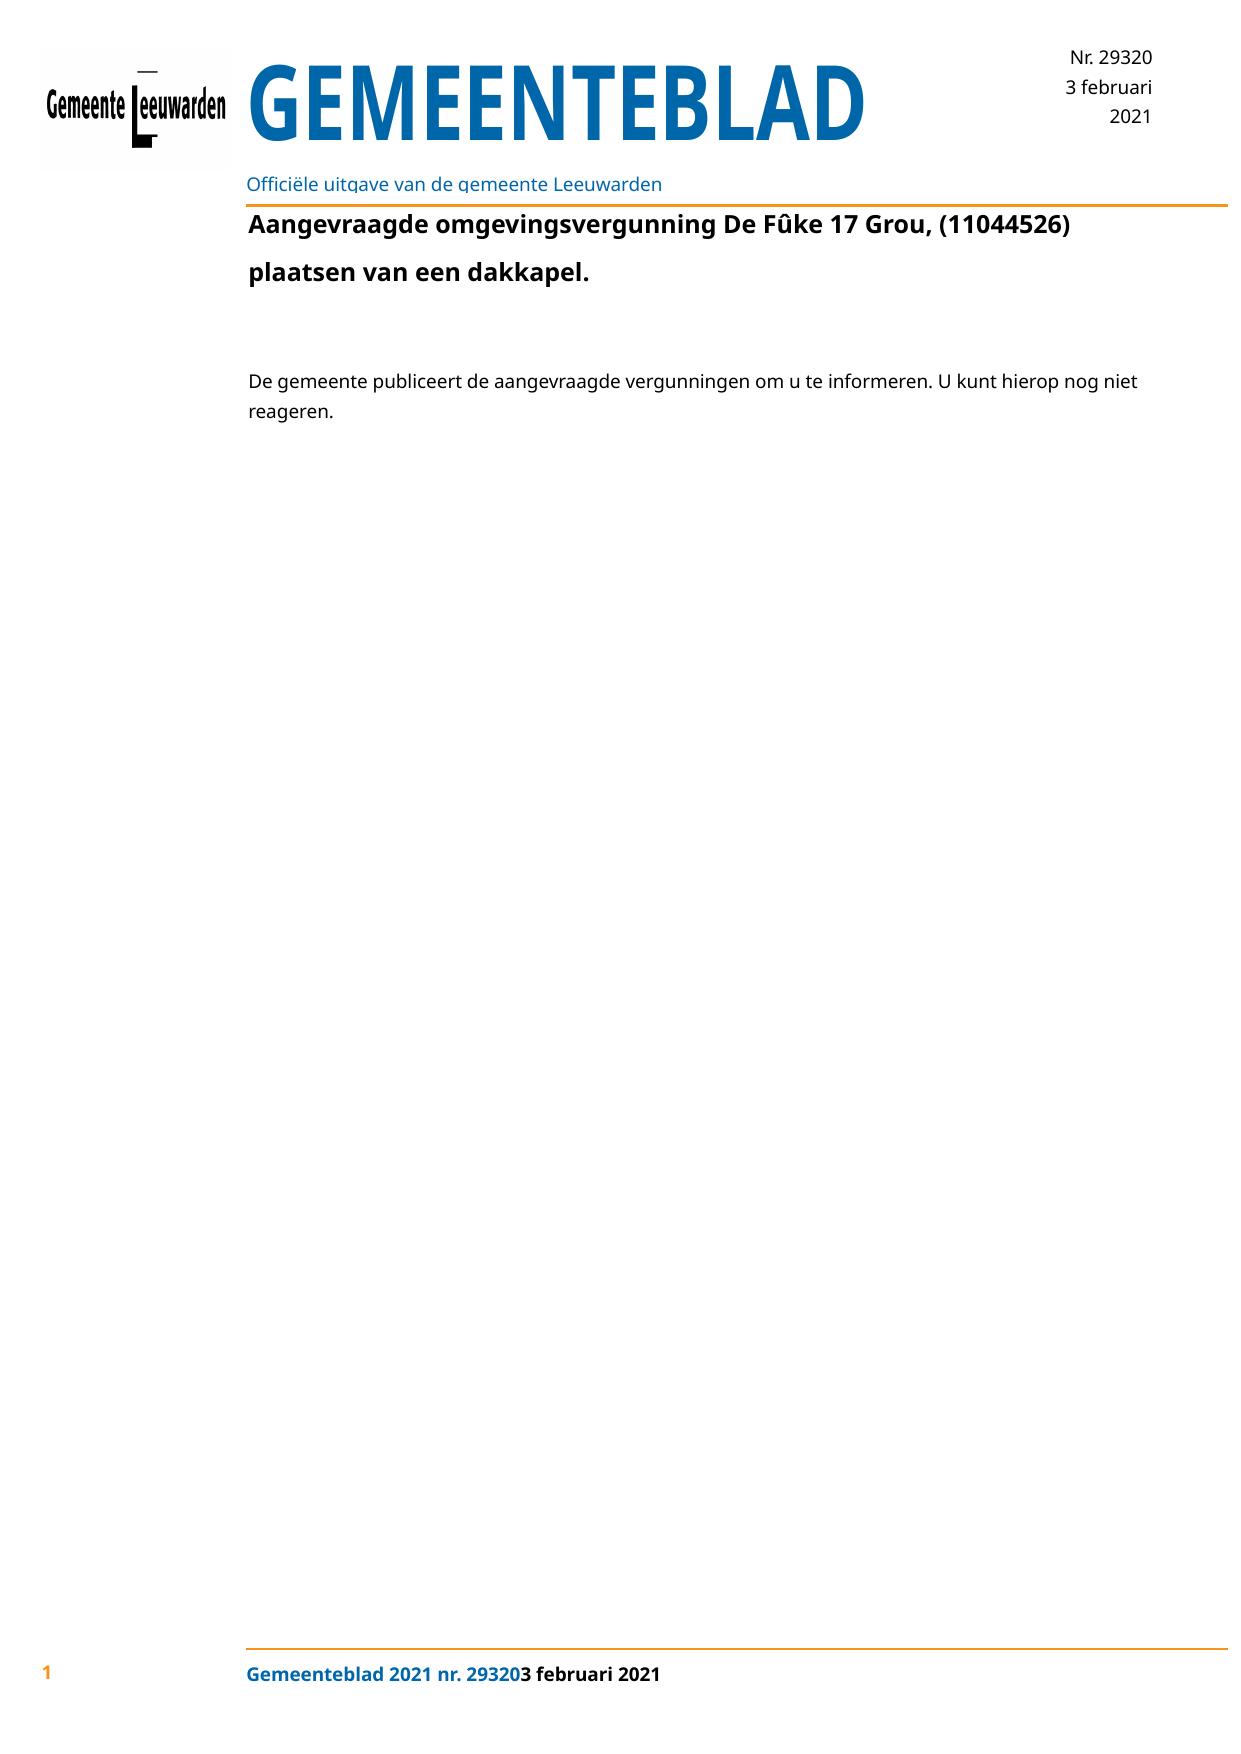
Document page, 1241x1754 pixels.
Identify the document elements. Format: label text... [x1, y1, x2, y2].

text Aangevraagde omgevingsvergunning De Fûke 17 Grou, (11044526) plaatsen van een dakkapel. [248, 207, 1152, 288]
text De gemeente publiceert de aangevraagde vergunningen om u te informeren. U kunt hierop nog niet reageren. [248, 368, 1152, 424]
picture [41, 47, 231, 172]
